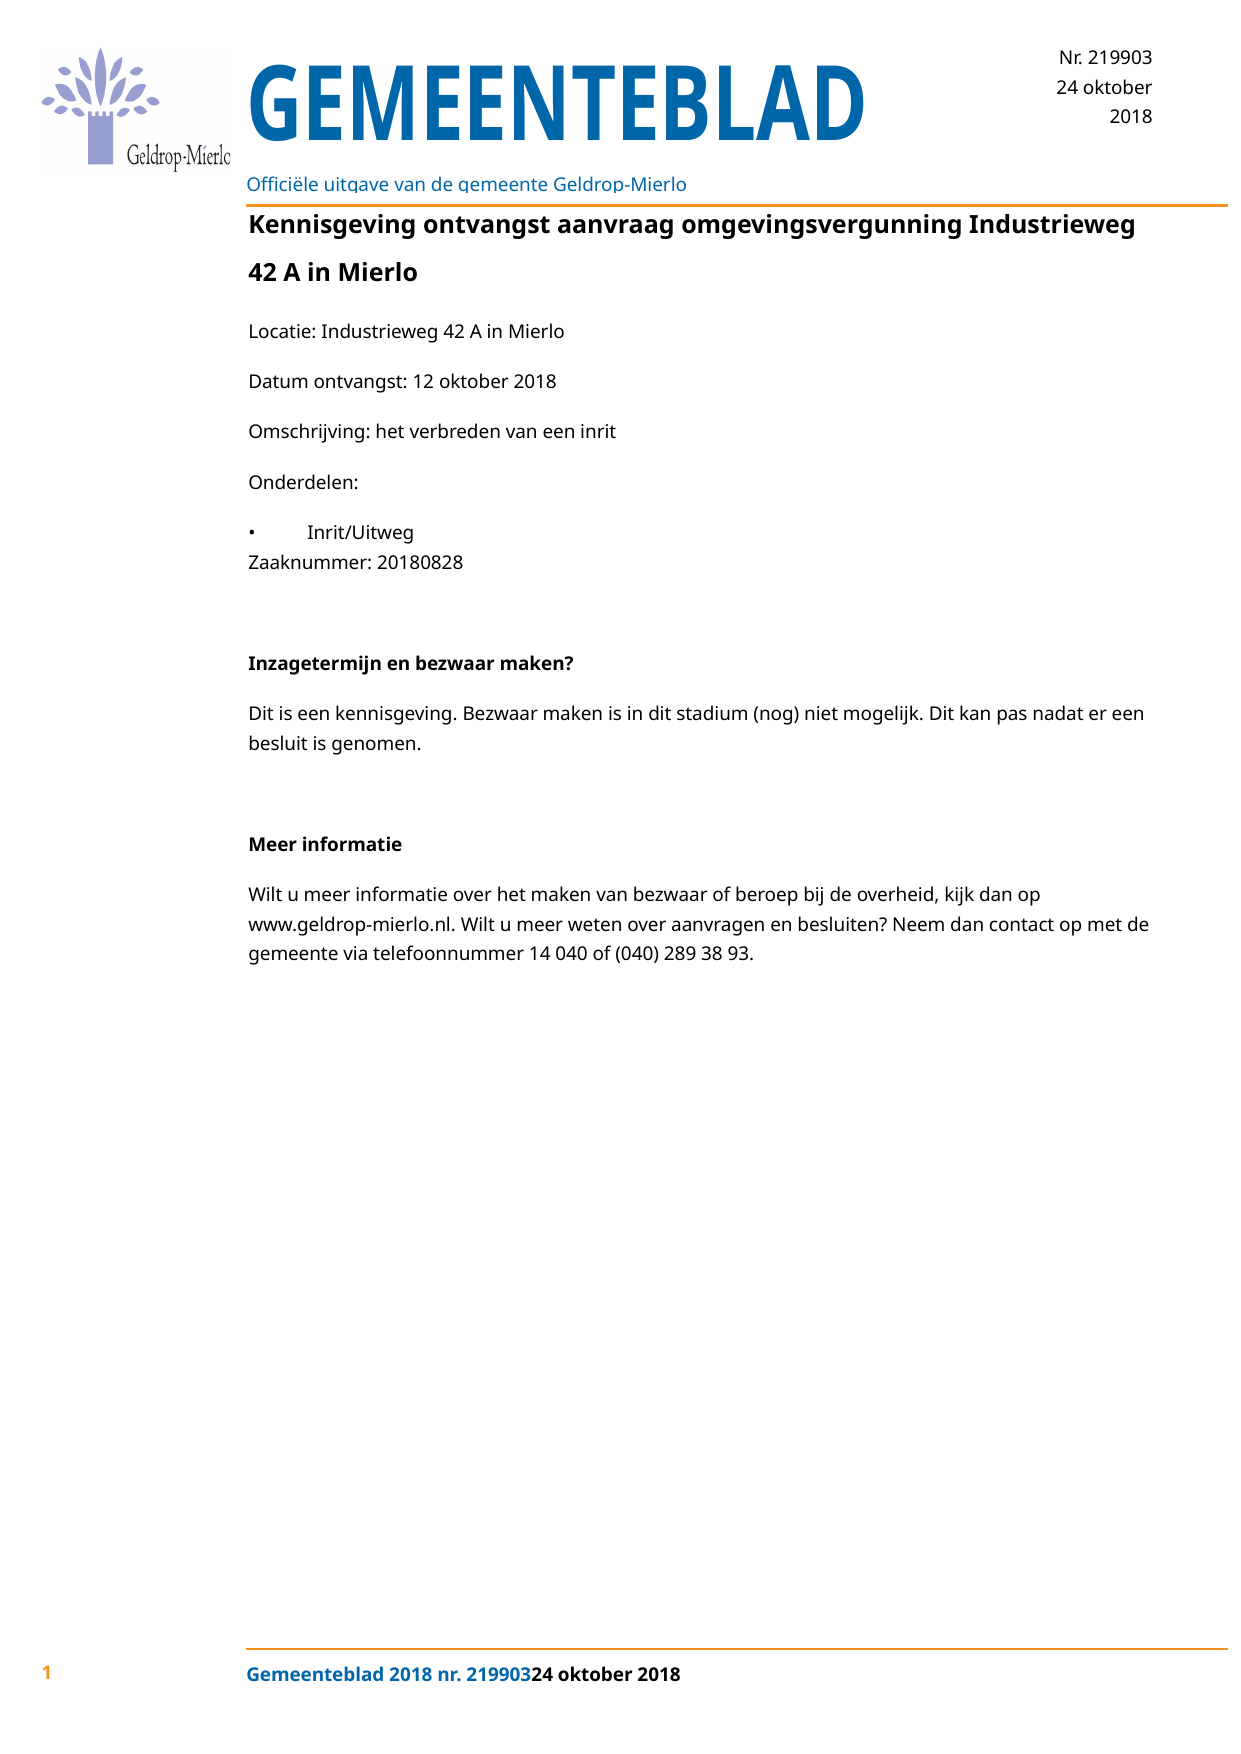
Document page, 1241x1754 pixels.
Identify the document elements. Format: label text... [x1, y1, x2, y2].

picture [41, 47, 231, 172]
text Meer informatie [248, 831, 1152, 857]
text Datum ontvangst: 12 oktober 2018 [248, 368, 1152, 394]
text Omschrijving: het verbreden van een inrit [248, 419, 1152, 444]
list Inrit/Uitweg [248, 519, 1152, 545]
text Zaaknummer: 20180828 [248, 549, 1152, 575]
text Kennisgeving ontvangst aanvraag omgevingsvergunning Industrieweg 42 A in Mierlo [248, 207, 1152, 288]
text Locatie: Industrieweg 42 A in Mierlo [248, 318, 1152, 344]
text Dit is een kennisgeving. Bezwaar maken is in dit stadium (nog) niet mogelijk. Dit kan pas nadat er een besluit is genomen. [248, 700, 1152, 756]
text Wilt u meer informatie over het maken van bezwaar of beroep bij de overheid, kijk dan op www.geldrop-mierlo.nl. Wilt u meer weten over aanvragen en besluiten? Neem dan contact op met de gemeente via telefoonnummer 14 040 of (040) 289 38 93. [248, 881, 1152, 966]
text Onderdelen: [248, 469, 1152, 495]
text Inzagetermijn en bezwaar maken? [248, 650, 1152, 676]
